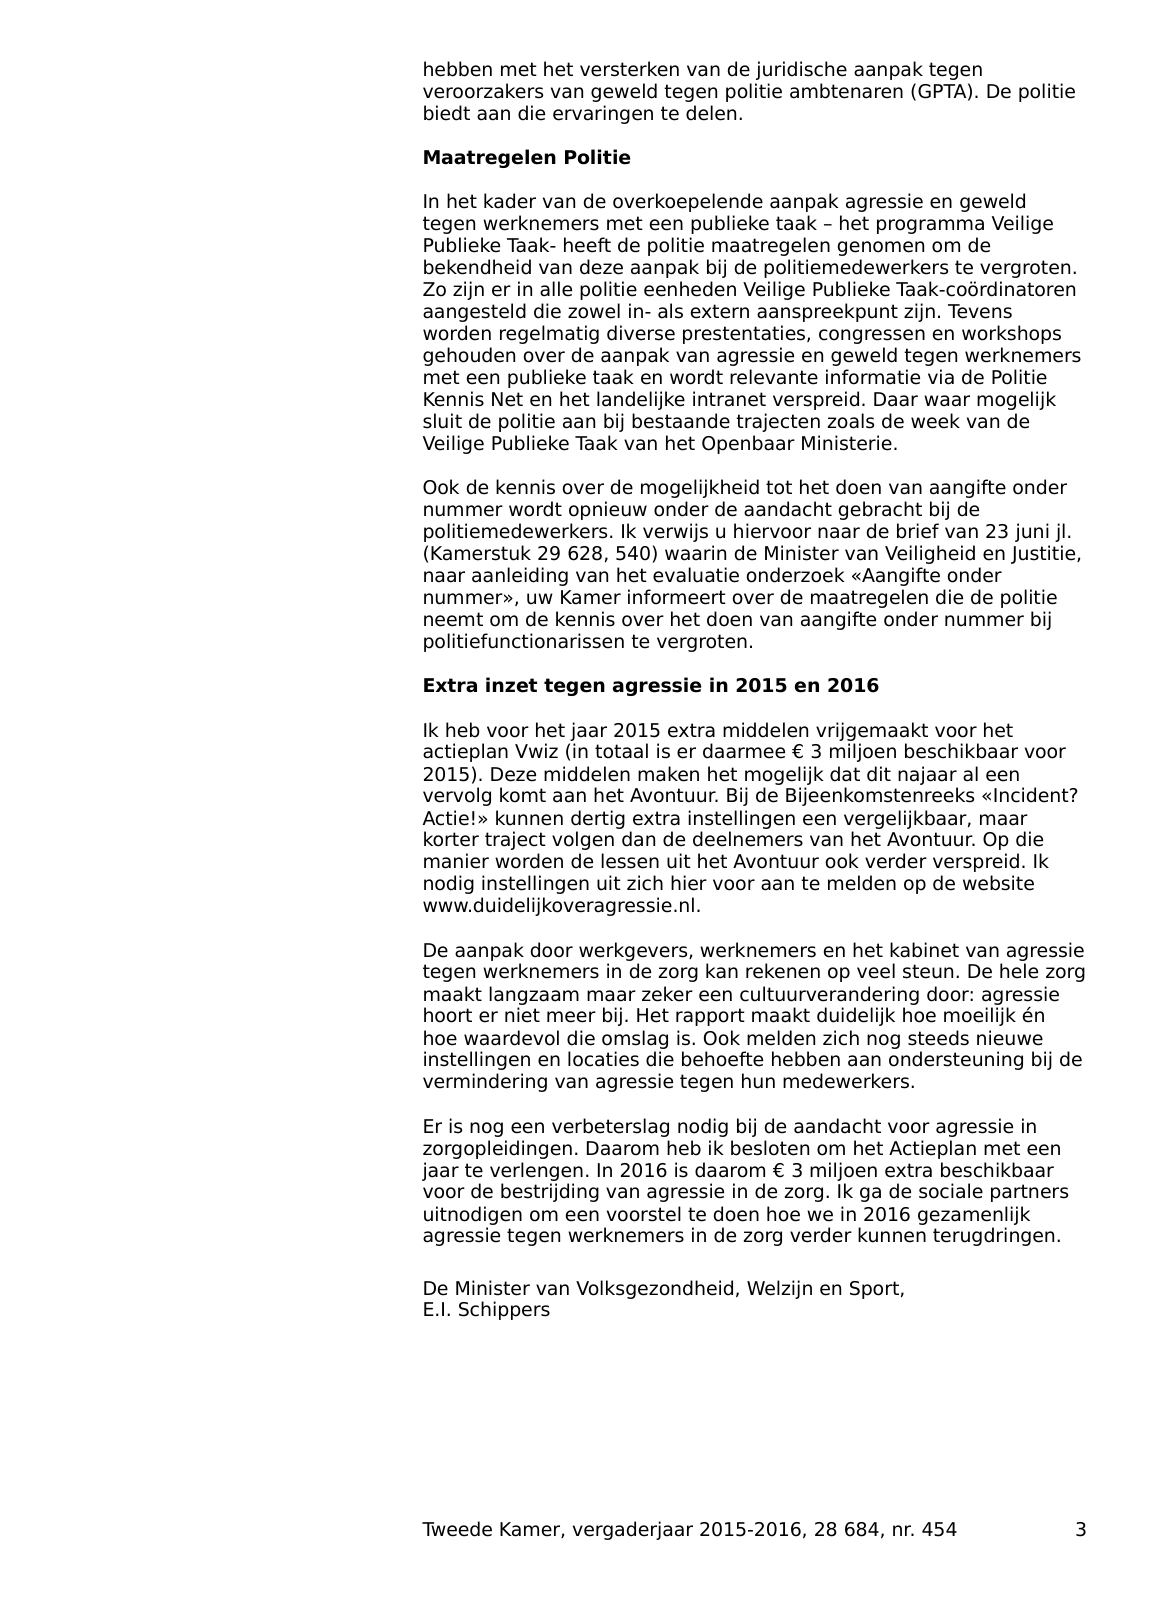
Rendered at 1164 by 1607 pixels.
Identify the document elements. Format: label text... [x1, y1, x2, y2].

subtitle Extra inzet tegen agressie in 2015 en 2016 [422, 675, 1087, 697]
subtitle Maatregelen Politie [422, 147, 1087, 169]
text Ik heb voor het jaar 2015 extra middelen vrijgemaakt voor het actieplan Vwiz (in totaal is er daarmee € 3 miljoen beschikbaar voor 2015). Deze middelen maken het mogelijk dat dit najaar al een vervolg komt aan het Avontuur. Bij de Bijeenkomstenreeks «Incident? Actie!» kunnen dertig extra instellingen een vergelijkbaar, maar korter traject volgen dan de deelnemers van het Avontuur. Op die manier worden de lessen uit het Avontuur ook verder verspreid. Ik nodig instellingen uit zich hier voor aan te melden op de website www.duidelijkoveragressie.nl. [422, 719, 1087, 917]
text In het kader van de overkoepelende aanpak agressie en geweld tegen werknemers met een publieke taak – het programma Veilige Publieke Taak- heeft de politie maatregelen genomen om de bekendheid van deze aanpak bij de politiemedewerkers te vergroten. Zo zijn er in alle politie eenheden Veilige Publieke Taak-coördinatoren aangesteld die zowel in- als extern aanspreekpunt zijn. Tevens worden regelmatig diverse prestentaties, congressen en workshops gehouden over de aanpak van agressie en geweld tegen werknemers met een publieke taak en wordt relevante informatie via de Politie Kennis Net en het landelijke intranet verspreid. Daar waar mogelijk sluit de politie aan bij bestaande trajecten zoals de week van de Veilige Publieke Taak van het Openbaar Ministerie. [422, 191, 1087, 455]
text De Minister van Volksgezondheid, Welzijn en Sport, E.I. Schippers [422, 1277, 1087, 1321]
text De aanpak door werkgevers, werknemers en het kabinet van agressie tegen werknemers in de zorg kan rekenen op veel steun. De hele zorg maakt langzaam maar zeker een cultuurverandering door: agressie hoort er niet meer bij. Het rapport maakt duidelijk hoe moeilijk én hoe waardevol die omslag is. Ook melden zich nog steeds nieuwe instellingen en locaties die behoefte hebben aan ondersteuning bij de vermindering van agressie tegen hun medewerkers. [422, 939, 1087, 1093]
text Ook de kennis over de mogelijkheid tot het doen van aangifte onder nummer wordt opnieuw onder de aandacht gebracht bij de politiemedewerkers. Ik verwijs u hiervoor naar de brief van 23 juni jl. (Kamerstuk 29 628, 540) waarin de Minister van Veiligheid en Justitie, naar aanleiding van het evaluatie onderzoek «Aangifte onder nummer», uw Kamer informeert over de maatregelen die de politie neemt om de kennis over het doen van aangifte onder nummer bij politiefunctionarissen te vergroten. [422, 477, 1087, 653]
text Er is nog een verbeterslag nodig bij de aandacht voor agressie in zorgopleidingen. Daarom heb ik besloten om het Actieplan met een jaar te verlengen. In 2016 is daarom € 3 miljoen extra beschikbaar voor de bestrijding van agressie in de zorg. Ik ga de sociale partners uitnodigen om een voorstel te doen hoe we in 2016 gezamenlijk agressie tegen werknemers in de zorg verder kunnen terugdringen. [422, 1116, 1087, 1247]
text hebben met het versterken van de juridische aanpak tegen veroorzakers van geweld tegen politie ambtenaren (GPTA). De politie biedt aan die ervaringen te delen. [422, 59, 1087, 125]
